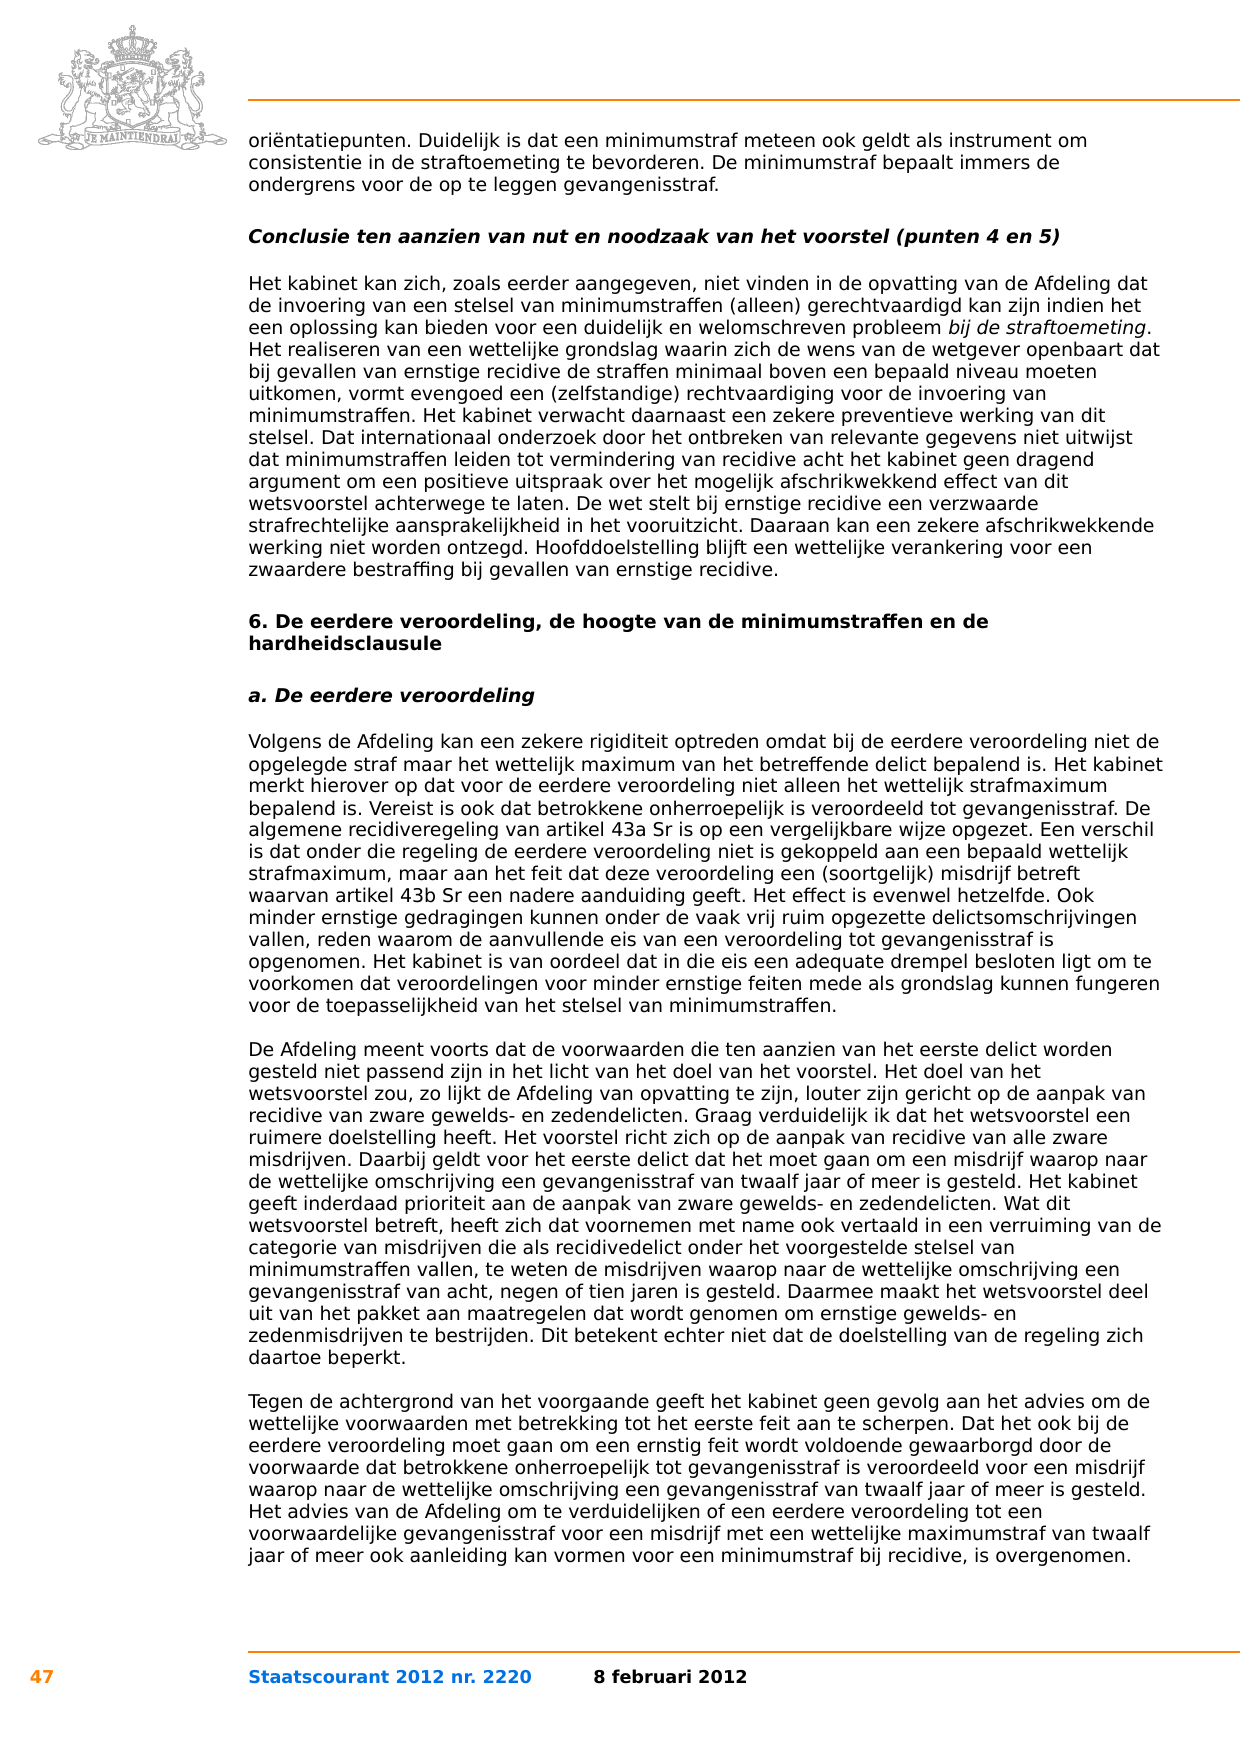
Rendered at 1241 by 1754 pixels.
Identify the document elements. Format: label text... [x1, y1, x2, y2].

text Het kabinet kan zich, zoals eerder aangegeven, niet vinden in de opvatting van de Afdeling dat de invoering van een stelsel van minimumstraffen (alleen) gerechtvaardigd kan zijn indien het een oplossing kan bieden voor een duidelijk en welomschreven probleem bij de straftoemeting. Het realiseren van een wettelijke grondslag waarin zich de wens van de wetgever openbaart dat bij gevallen van ernstige recidive de straffen minimaal boven een bepaald niveau moeten uitkomen, vormt evengoed een (zelfstandige) rechtvaardiging voor de invoering van minimumstraffen. Het kabinet verwacht daarnaast een zekere preventieve werking van dit stelsel. Dat internationaal onderzoek door het ontbreken van relevante gegevens niet uitwijst dat minimumstraffen leiden tot vermindering van recidive acht het kabinet geen dragend argument om een positieve uitspraak over het mogelijk afschrikwekkend effect van dit wetsvoorstel achterwege te laten. De wet stelt bij ernstige recidive een verzwaarde strafrechtelijke aansprakelijkheid in het vooruitzicht. Daaraan kan een zekere afschrikwekkende werking niet worden ontzegd. Hoofddoelstelling blijft een wettelijke verankering voor een zwaardere bestraffing bij gevallen van ernstige recidive. [248, 273, 1163, 581]
text oriëntatiepunten. Duidelijk is dat een minimumstraf meteen ook geldt als instrument om consistentie in de straftoemeting te bevorderen. De minimumstraf bepaalt immers de ondergrens voor de op te leggen gevangenisstraf. [248, 130, 1163, 196]
text Tegen de achtergrond van het voorgaande geeft het kabinet geen gevolg aan het advies om de wettelijke voorwaarden met betrekking tot het eerste feit aan te scherpen. Dat het ook bij de eerdere veroordeling moet gaan om een ernstig feit wordt voldoende gewaarborgd door de voorwaarde dat betrokkene onherroepelijk tot gevangenisstraf is veroordeeld voor een misdrijf waarop naar de wettelijke omschrijving een gevangenisstraf van twaalf jaar of meer is gesteld. [248, 1391, 1163, 1501]
subtitle 6. De eerdere veroordeling, de hoogte van de minimumstraffen en de hardheidsclausule [248, 611, 1163, 654]
text Volgens de Afdeling kan een zekere rigiditeit optreden omdat bij de eerdere veroordeling niet de opgelegde straf maar het wettelijk maximum van het betreffende delict bepalend is. Het kabinet merkt hierover op dat voor de eerdere veroordeling niet alleen het wettelijk strafmaximum bepalend is. Vereist is ook dat betrokkene onherroepelijk is veroordeeld tot gevangenisstraf. De algemene recidiveregeling van artikel 43a Sr is op een vergelijkbare wijze opgezet. Een verschil is dat onder die regeling de eerdere veroordeling niet is gekoppeld aan een bepaald wettelijk strafmaximum, maar aan het feit dat deze veroordeling een (soortgelijk) misdrijf betreft waarvan artikel 43b Sr een nadere aanduiding geeft. Het effect is evenwel hetzelfde. Ook minder ernstige gedragingen kunnen onder de vaak vrij ruim opgezette delictsomschrijvingen vallen, reden waarom de aanvullende eis van een veroordeling tot gevangenisstraf is opgenomen. Het kabinet is van oordeel dat in die eis een adequate drempel besloten ligt om te voorkomen dat veroordelingen voor minder ernstige feiten mede als grondslag kunnen fungeren voor de toepasselijkheid van het stelsel van minimumstraffen. [248, 731, 1163, 1017]
subtitle a. De eerdere veroordeling [248, 684, 1163, 706]
picture [38, 25, 227, 150]
text Het advies van de Afdeling om te verduidelijken of een eerdere veroordeling tot een voorwaardelijke gevangenisstraf voor een misdrijf met een wettelijke maximumstraf van twaalf jaar of meer ook aanleiding kan vormen voor een minimumstraf bij recidive, is overgenomen. [248, 1501, 1163, 1566]
text De Afdeling meent voorts dat de voorwaarden die ten aanzien van het eerste delict worden gesteld niet passend zijn in het licht van het doel van het voorstel. Het doel van het wetsvoorstel zou, zo lijkt de Afdeling van opvatting te zijn, louter zijn gericht op de aanpak van recidive van zware gewelds- en zedendelicten. Graag verduidelijk ik dat het wetsvoorstel een ruimere doelstelling heeft. Het voorstel richt zich op de aanpak van recidive van alle zware misdrijven. Daarbij geldt voor het eerste delict dat het moet gaan om een misdrijf waarop naar de wettelijke omschrijving een gevangenisstraf van twaalf jaar of meer is gesteld. Het kabinet geeft inderdaad prioriteit aan de aanpak van zware gewelds- en zedendelicten. Wat dit wetsvoorstel betreft, heeft zich dat voornemen met name ook vertaald in een verruiming van de categorie van misdrijven die als recidivedelict onder het voorgestelde stelsel van minimumstraffen vallen, te weten de misdrijven waarop naar de wettelijke omschrijving een gevangenisstraf van acht, negen of tien jaren is gesteld. Daarmee maakt het wetsvoorstel deel uit van het pakket aan maatregelen dat wordt genomen om ernstige gewelds- en zedenmisdrijven te bestrijden. Dit betekent echter niet dat de doelstelling van de regeling zich daartoe beperkt. [248, 1039, 1163, 1369]
subtitle Conclusie ten aanzien van nut en noodzaak van het voorstel (punten 4 en 5) [248, 226, 1163, 248]
